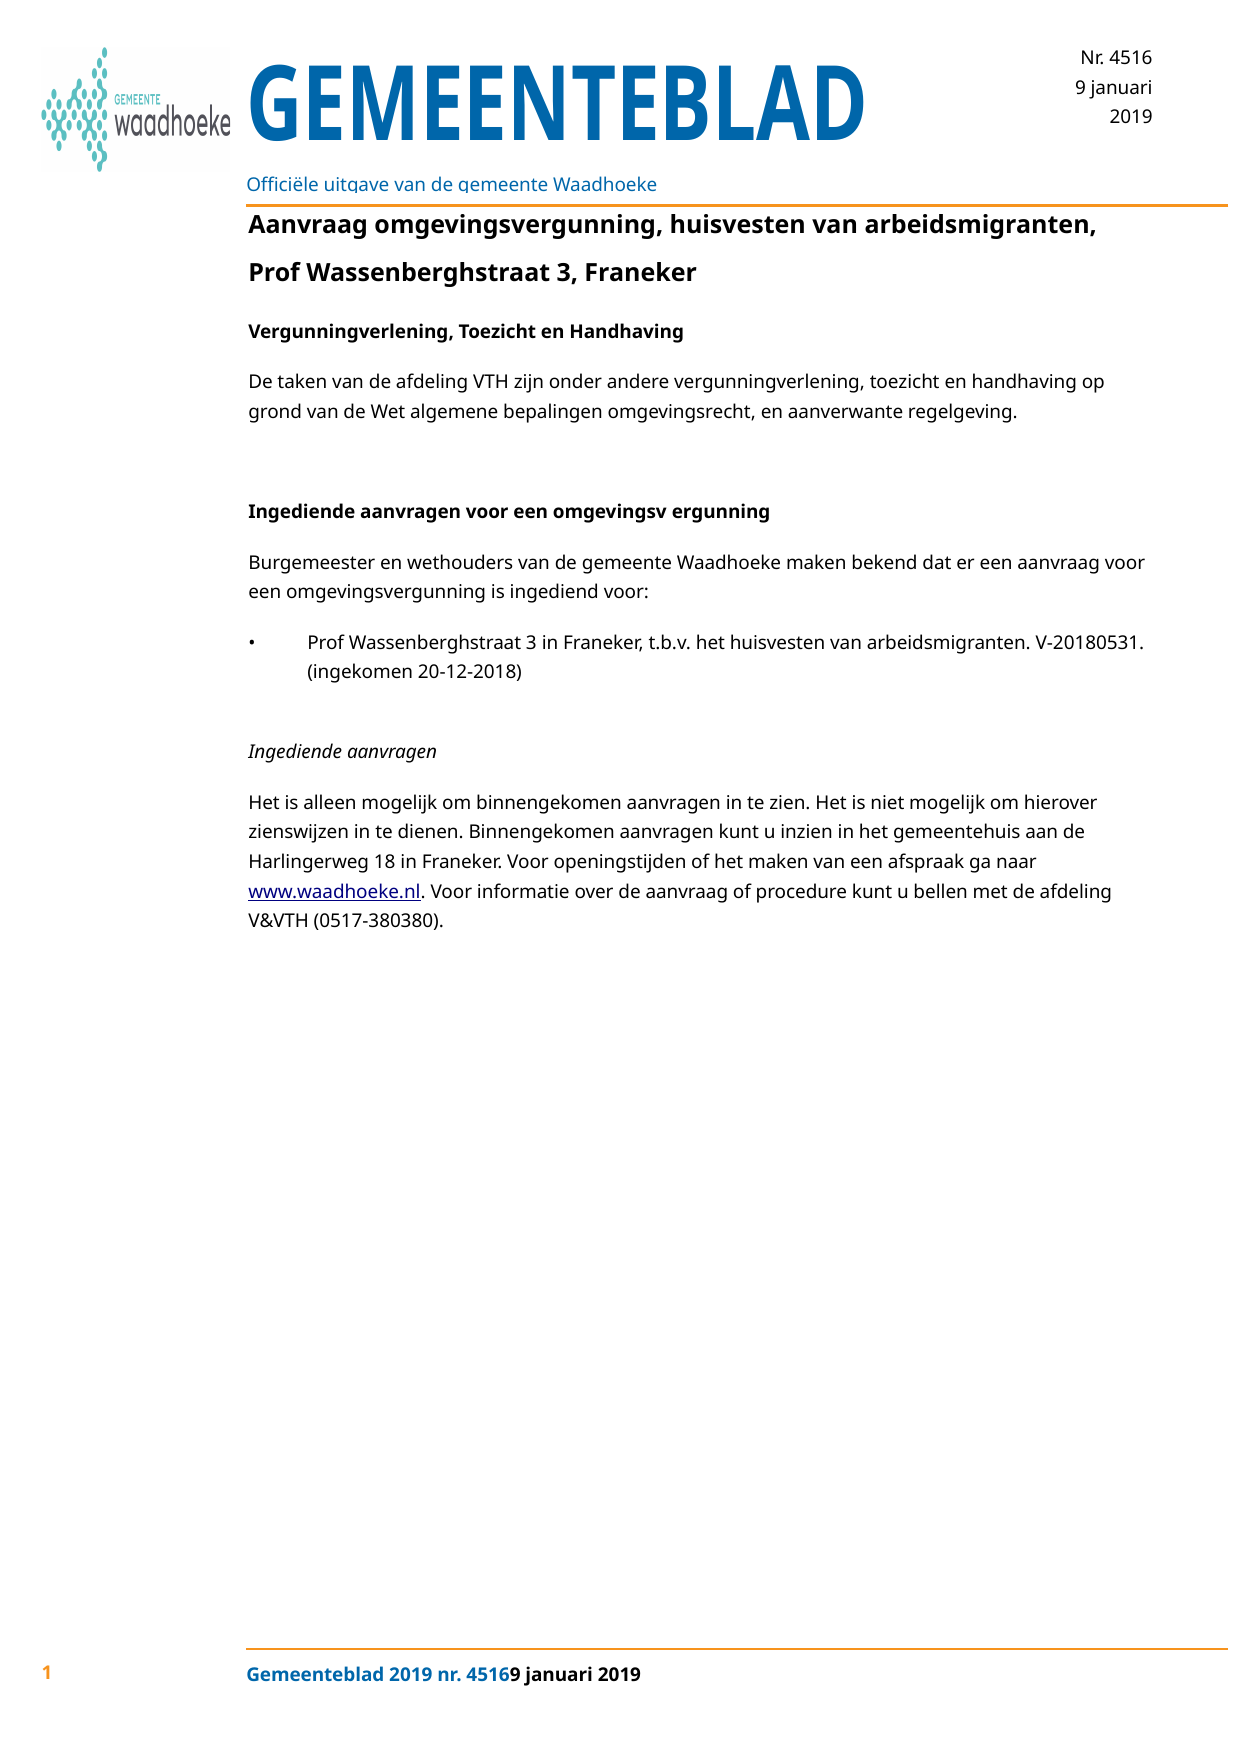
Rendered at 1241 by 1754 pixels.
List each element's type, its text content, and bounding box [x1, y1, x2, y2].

text Ingediende aanvragen [248, 739, 1152, 764]
list Prof Wassenberghstraat 3 in Franeker, t.b.v. het huisvesten van arbeidsmigranten. V-20180531. (ingekomen 20-12-2018) [248, 629, 1152, 684]
text Ingediende aanvragen voor een omgevingsv ergunning [248, 499, 1152, 524]
text Burgemeester en wethouders van de gemeente Waadhoeke maken bekend dat er een aanvraag voor een omgevingsvergunning is ingediend voor: [248, 549, 1152, 604]
picture [41, 47, 231, 172]
text Het is alleen mogelijk om binnengekomen aanvragen in te zien. Het is niet mogelijk om hierover zienswijzen in te dienen. Binnengekomen aanvragen kunt u inzien in het gemeentehuis aan de Harlingerweg 18 in Franeker. Voor openingstijden of het maken van een afspraak ga naar www.waadhoeke.nl. Voor informatie over de aanvraag of procedure kunt u bellen met de afdeling V&VTH (0517-380380). [248, 789, 1152, 933]
text Vergunningverlening, Toezicht en Handhaving [248, 318, 1152, 344]
text Aanvraag omgevingsvergunning, huisvesten van arbeidsmigranten, Prof Wassenberghstraat 3, Franeker [248, 207, 1152, 288]
text De taken van de afdeling VTH zijn onder andere vergunningverlening, toezicht en handhaving op grond van de Wet algemene bepalingen omgevingsrecht, en aanverwante regelgeving. [248, 368, 1152, 424]
